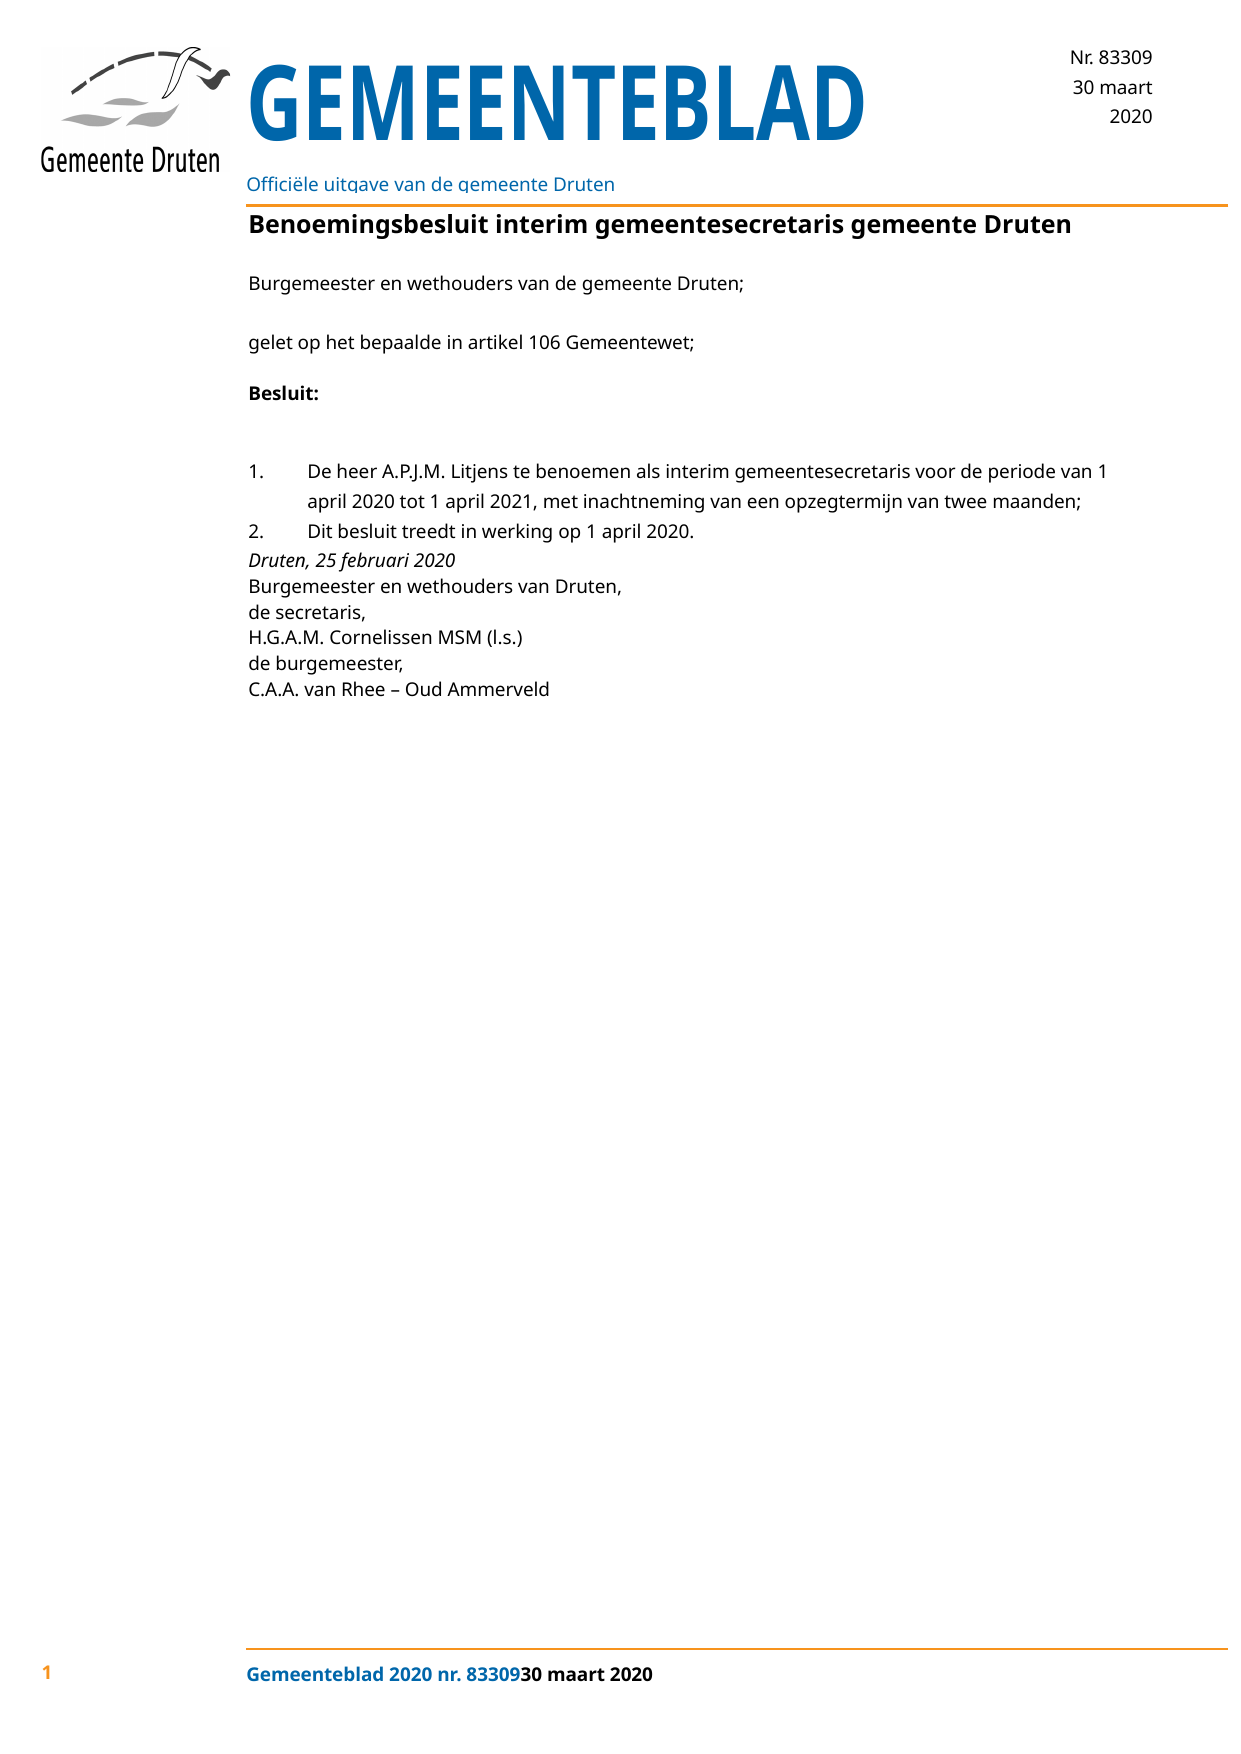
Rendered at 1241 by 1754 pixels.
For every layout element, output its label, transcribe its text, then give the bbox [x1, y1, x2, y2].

text de burgemeester, [248, 650, 1152, 676]
text Benoemingsbesluit interim gemeentesecretaris gemeente Druten [248, 207, 1152, 241]
text C.A.A. van Rhee – Oud Ammerveld [248, 676, 1152, 702]
text Druten, 25 februari 2020 [248, 547, 1152, 573]
picture [41, 47, 231, 172]
text de secretaris, [248, 599, 1152, 624]
text Besluit: [248, 380, 1152, 406]
text Burgemeester en wethouders van de gemeente Druten; [248, 270, 1152, 296]
list De heer A.P.J.M. Litjens te benoemen als interim gemeentesecretaris voor de periode van 1 april 2020 tot 1 april 2021, met inachtneming van een opzegtermijn van twee maanden; [248, 459, 1152, 514]
text Burgemeester en wethouders van Druten, [248, 573, 1152, 599]
list Dit besluit treedt in werking op 1 april 2020. [248, 518, 1152, 543]
text H.G.A.M. Cornelissen MSM (l.s.) [248, 624, 1152, 650]
text gelet op het bepaalde in artikel 106 Gemeentewet; [248, 329, 1152, 355]
